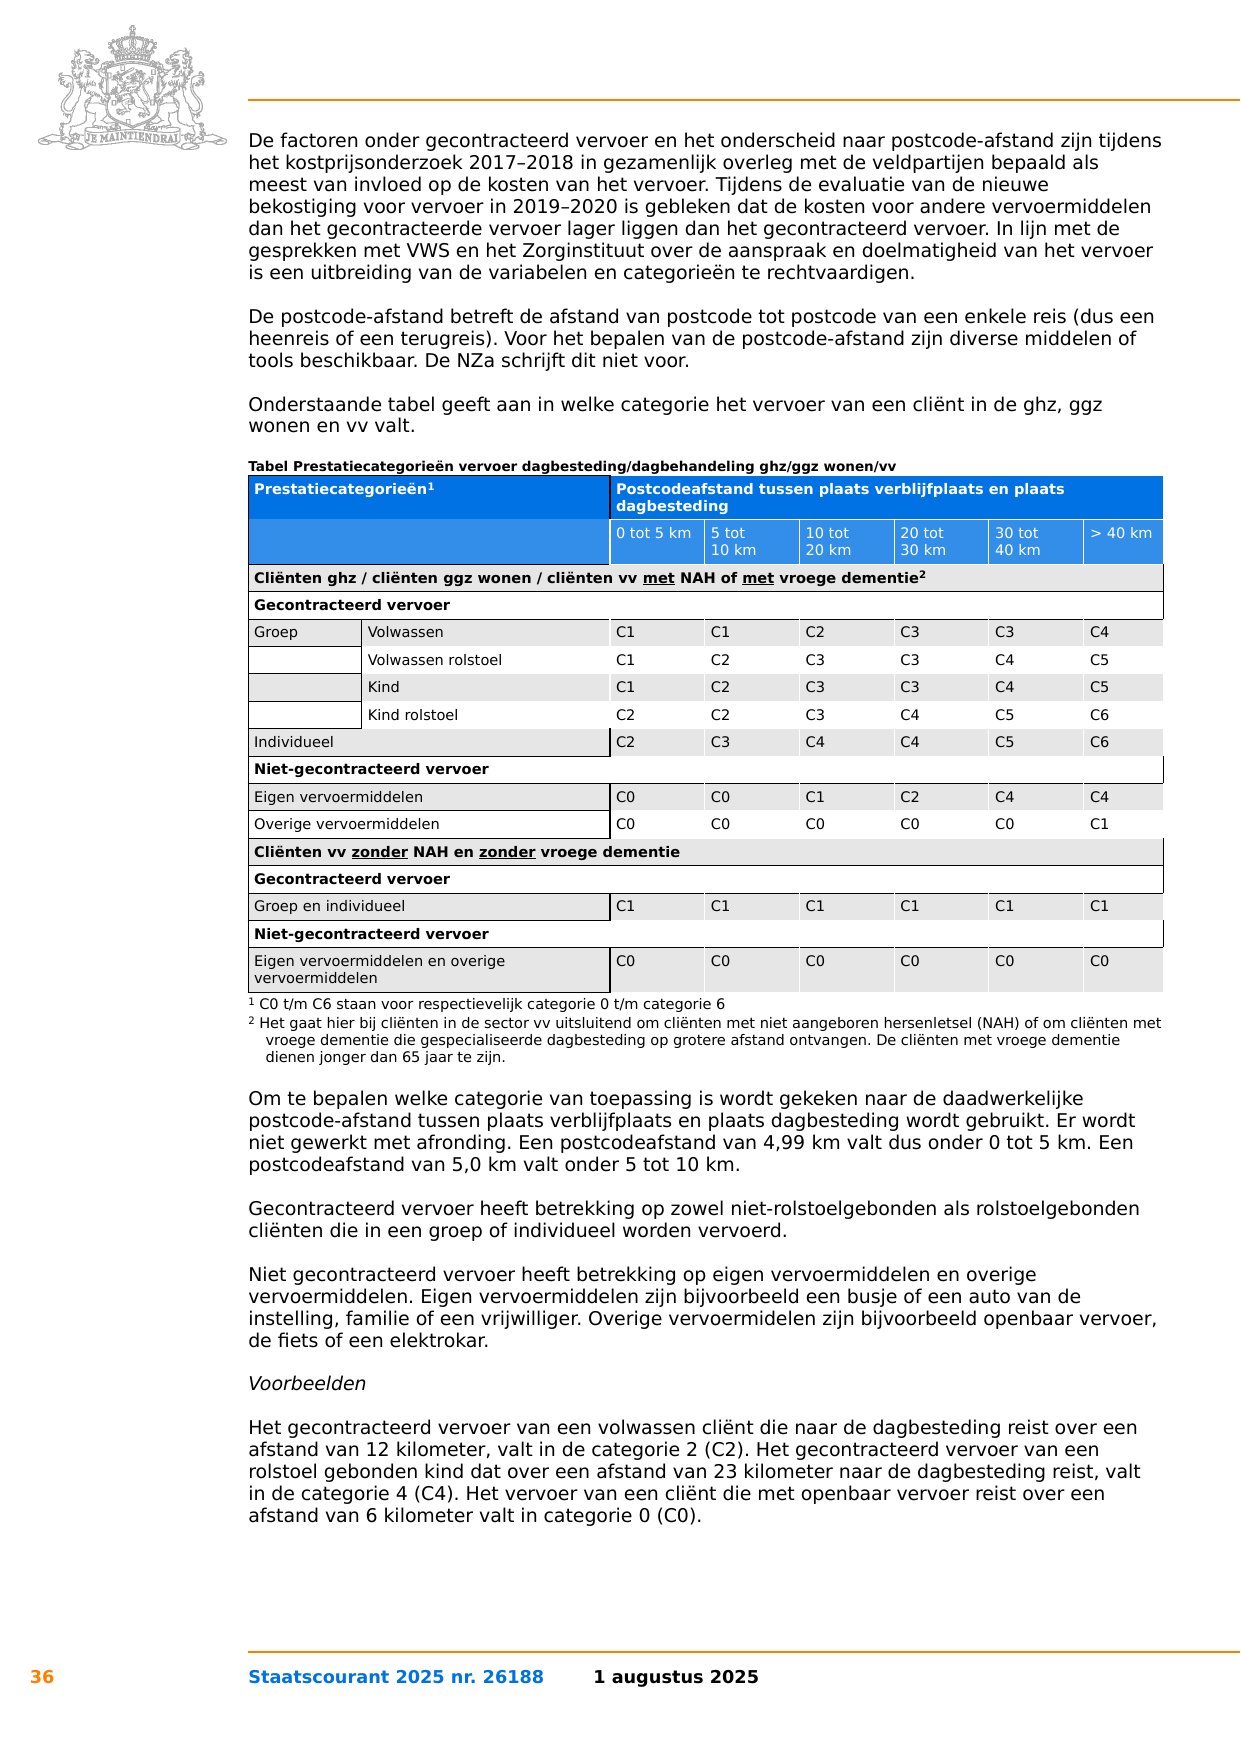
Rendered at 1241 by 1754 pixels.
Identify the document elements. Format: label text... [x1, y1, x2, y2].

table_cell C5 [1084, 647, 1163, 673]
table_cell Individueel [249, 729, 609, 756]
text De postcode-afstand betreft de afstand van postcode tot postcode van een enkele reis (dus een heenreis of een terugreis). Voor het bepalen van de postcode-afstand zijn diverse middelen of tools beschikbaar. De NZa schrijft dit niet voor. [248, 306, 1163, 372]
table_cell C1 [1084, 811, 1163, 838]
table_cell Kind rolstoel [362, 702, 609, 728]
picture [38, 25, 227, 150]
table_cell C4 [989, 784, 1083, 810]
table_cell Niet-gecontracteerd vervoer [249, 921, 1163, 947]
table_cell Overige vervoermiddelen [249, 811, 609, 838]
table_cell C1 [1084, 894, 1163, 920]
table_cell 20 tot 30 km [895, 520, 988, 564]
table_cell C3 [895, 674, 988, 701]
table_cell C4 [800, 729, 894, 756]
table_cell C4 [895, 702, 988, 728]
table_cell C1 [705, 894, 799, 920]
table_cell C0 [989, 948, 1083, 992]
table_cell 5 tot 10 km [705, 520, 799, 564]
table_cell C0 [611, 948, 704, 992]
table_cell C2 [611, 702, 704, 728]
table_cell C4 [1084, 620, 1163, 646]
table_header Tabel Prestatiecategorieën vervoer dagbesteding/dagbehandeling ghz/ggz wonen/vv [248, 459, 1163, 475]
table_cell > 40 km [1084, 520, 1163, 564]
table_cell C4 [989, 674, 1083, 701]
text Niet gecontracteerd vervoer heeft betrekking op eigen vervoermiddelen en overige vervoermiddelen. Eigen vervoermiddelen zijn bijvoorbeeld een busje of een auto van de instelling, familie of een vrijwilliger. Overige vervoermidelen zijn bijvoorbeeld openbaar vervoer, de fiets of een elektrokar. [248, 1263, 1163, 1351]
table_cell C4 [895, 729, 988, 756]
table_cell Eigen vervoermiddelen en overige vervoermiddelen [249, 948, 609, 992]
table_cell 30 tot 40 km [989, 520, 1083, 564]
table_cell Kind [362, 674, 609, 701]
table_cell C1 [895, 894, 988, 920]
table_cell C2 [800, 620, 894, 646]
table_cell C5 [989, 729, 1083, 756]
table_cell C1 [705, 620, 799, 646]
table_cell C4 [1084, 784, 1163, 810]
table_cell C3 [989, 620, 1083, 646]
table_cell 1 C0 t/m C6 staan voor respectievelijk categorie 0 t/m categorie 6 2 Het gaat hier bij cliënten in de sector vv uitsluitend om cliënten met niet aangeboren hersenletsel (NAH) of om cliënten met vroege dementie die gespecialiseerde dagbesteding op grotere afstand ontvangen. De cliënten met vroege dementie dienen jonger dan 65 jaar te zijn. [248, 993, 1163, 1066]
table_cell Gecontracteerd vervoer [249, 592, 1163, 618]
table_cell C0 [800, 811, 894, 838]
table_cell C3 [800, 674, 894, 701]
table_cell C5 [1084, 674, 1163, 701]
subtitle Voorbeelden [248, 1373, 1163, 1395]
text Het gecontracteerd vervoer van een volwassen cliënt die naar de dagbesteding reist over een afstand van 12 kilometer, valt in de categorie 2 (C2). Het gecontracteerd vervoer van een rolstoel gebonden kind dat over een afstand van 23 kilometer naar de dagbesteding reist, valt in de categorie 4 (C4). Het vervoer van een cliënt die met openbaar vervoer reist over een afstand van 6 kilometer valt in categorie 0 (C0). [248, 1417, 1163, 1527]
table_cell Groep [249, 620, 361, 646]
table_cell C3 [705, 729, 799, 756]
table_cell C0 [705, 811, 799, 838]
text Om te bepalen welke categorie van toepassing is wordt gekeken naar de daadwerkelijke postcode-afstand tussen plaats verblijfplaats en plaats dagbesteding wordt gebruikt. Er wordt niet gewerkt met afronding. Een postcodeafstand van 4,99 km valt dus onder 0 tot 5 km. Een postcodeafstand van 5,0 km valt onder 5 tot 10 km. [248, 1088, 1163, 1176]
table_cell Cliënten vv zonder NAH en zonder vroege dementie [249, 839, 1163, 865]
table_cell C1 [611, 647, 704, 673]
table_cell C0 [800, 948, 894, 992]
table_cell C2 [611, 729, 704, 756]
table_cell C1 [611, 674, 704, 701]
table_cell C3 [800, 647, 894, 673]
table_cell Volwassen [362, 620, 609, 646]
table_cell C1 [611, 620, 704, 646]
text De factoren onder gecontracteerd vervoer en het onderscheid naar postcode-afstand zijn tijdens het kostprijsonderzoek 2017–2018 in gezamenlijk overleg met de veldpartijen bepaald als meest van invloed op de kosten van het vervoer. Tijdens de evaluatie van de nieuwe bekostiging voor vervoer in 2019–2020 is gebleken dat de kosten voor andere vervoermiddelen dan het gecontracteerde vervoer lager liggen dan het gecontracteerd vervoer. In lijn met de gesprekken met VWS en het Zorginstituut over de aanspraak en doelmatigheid van het vervoer is een uitbreiding van de variabelen en categorieën te rechtvaardigen. [248, 130, 1163, 284]
table_cell Cliënten ghz / cliënten ggz wonen / cliënten vv met NAH of met vroege dementie2 [249, 565, 1163, 591]
table_cell C1 [800, 894, 894, 920]
table_cell [249, 674, 361, 701]
table_cell [249, 647, 361, 673]
table_cell 0 tot 5 km [611, 520, 704, 564]
table_cell Prestatiecategorieën1 [249, 476, 609, 519]
table_cell C2 [705, 647, 799, 673]
table_cell C0 [989, 811, 1083, 838]
table_cell C1 [989, 894, 1083, 920]
table_cell C5 [989, 702, 1083, 728]
table_cell Gecontracteerd vervoer [249, 866, 1163, 892]
table_cell Postcodeafstand tussen plaats verblijfplaats en plaats dagbesteding [611, 476, 1163, 519]
table_cell C6 [1084, 702, 1163, 728]
table_cell C0 [895, 811, 988, 838]
table_cell [249, 702, 361, 728]
table_cell C3 [895, 647, 988, 673]
text Gecontracteerd vervoer heeft betrekking op zowel niet-rolstoelgebonden als rolstoelgebonden cliënten die in een groep of individueel worden vervoerd. [248, 1198, 1163, 1242]
table_cell C1 [800, 784, 894, 810]
table_cell Eigen vervoermiddelen [249, 784, 609, 810]
table_cell C6 [1084, 729, 1163, 756]
table_cell Niet-gecontracteerd vervoer [249, 757, 1163, 783]
table_cell C0 [895, 948, 988, 992]
text Onderstaande tabel geeft aan in welke categorie het vervoer van een cliënt in de ghz, ggz wonen en vv valt. [248, 393, 1163, 437]
table_cell C3 [800, 702, 894, 728]
table_cell C0 [1084, 948, 1163, 992]
table_cell C1 [611, 894, 704, 920]
table_cell 10 tot 20 km [800, 520, 894, 564]
table_cell C4 [989, 647, 1083, 673]
table_cell C0 [705, 784, 799, 810]
table_cell C2 [705, 702, 799, 728]
table_cell C0 [611, 784, 704, 810]
table_cell C0 [705, 948, 799, 992]
table_cell C0 [611, 811, 704, 838]
table_cell C2 [705, 674, 799, 701]
table_cell Volwassen rolstoel [362, 647, 609, 673]
table_cell C3 [895, 620, 988, 646]
table_cell C2 [895, 784, 988, 810]
table_cell Groep en individueel [249, 894, 609, 920]
